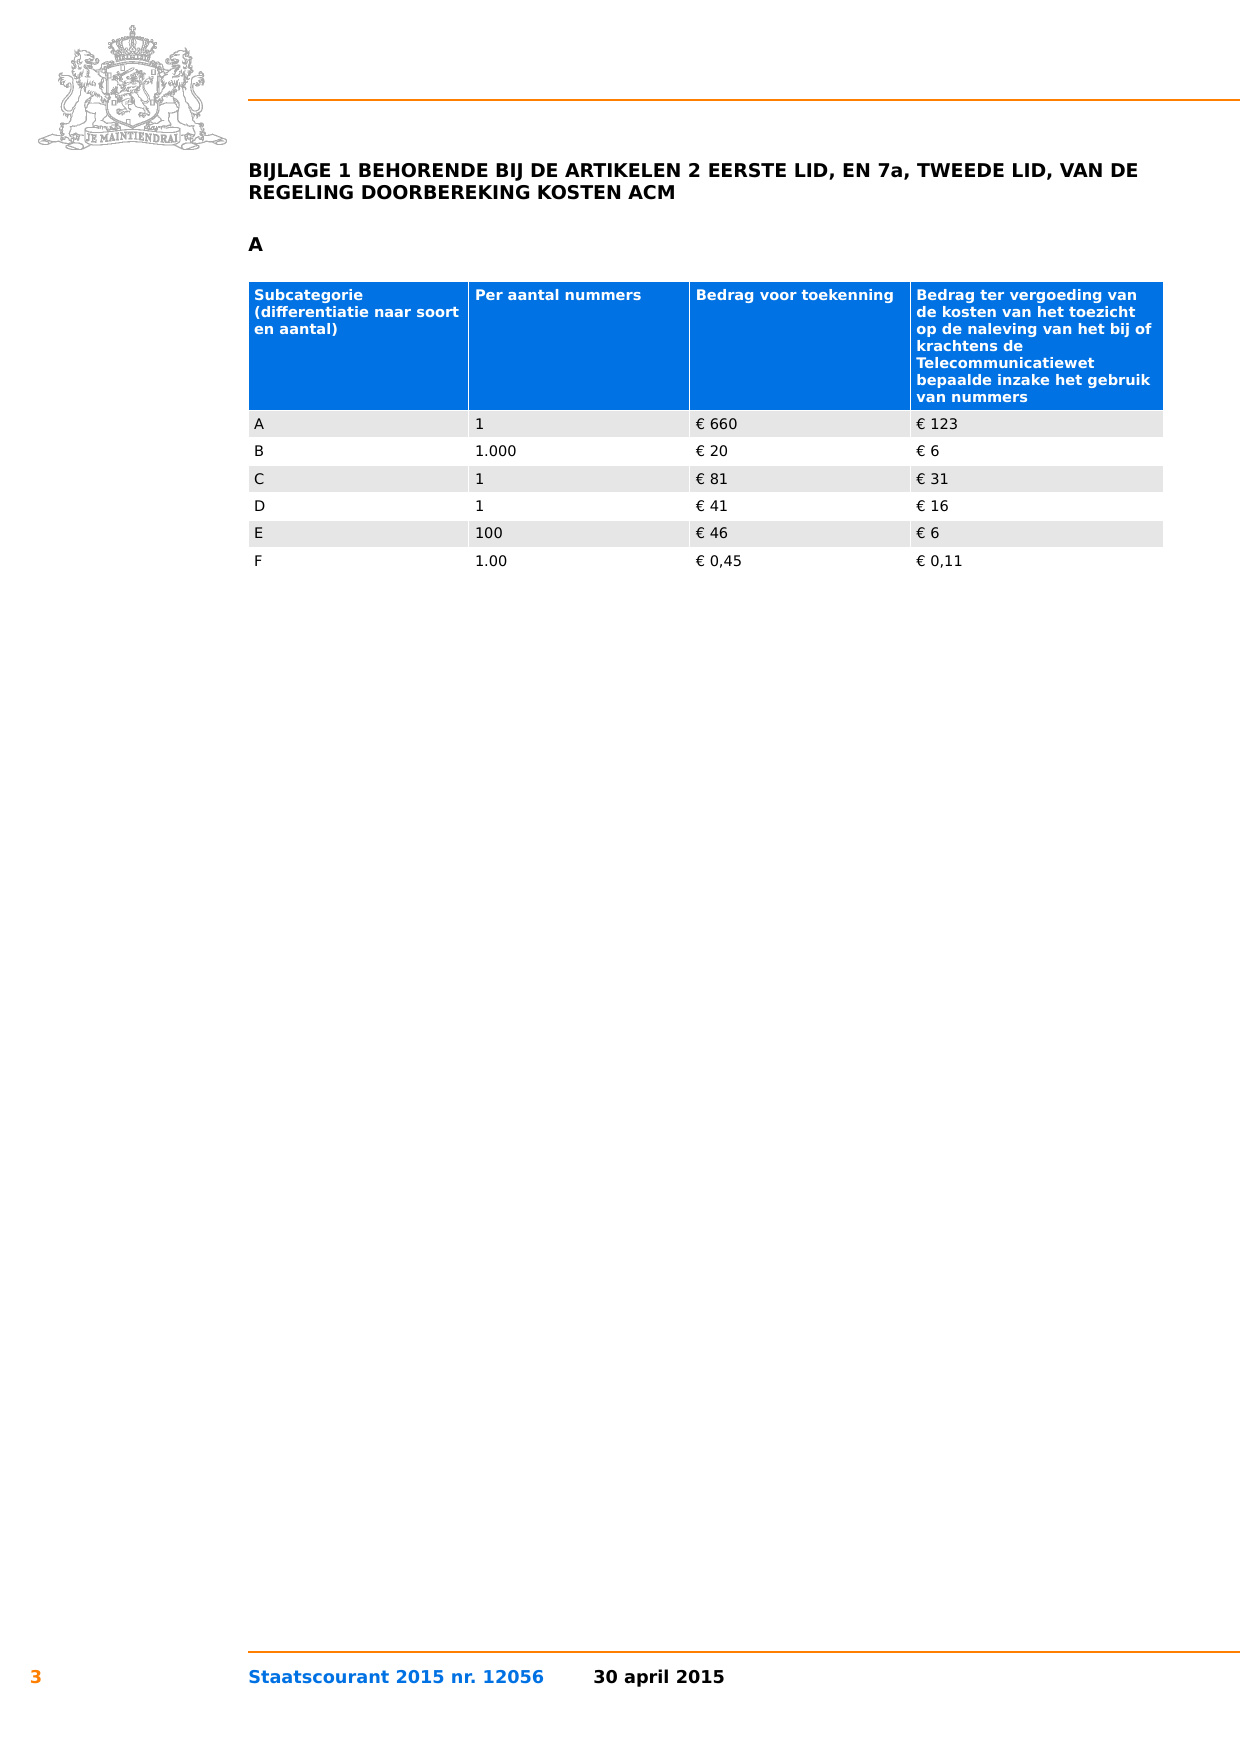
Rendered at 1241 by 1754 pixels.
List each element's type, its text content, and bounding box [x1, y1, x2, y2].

table_cell € 41 [690, 493, 910, 520]
table_cell € 81 [690, 466, 910, 492]
table_cell € 16 [911, 493, 1163, 520]
table_cell 1.000 [469, 439, 689, 465]
table_cell € 0,45 [690, 548, 910, 574]
table_header Per aantal nummers [469, 282, 689, 410]
table_cell € 0,11 [911, 548, 1163, 574]
table_cell C [249, 466, 468, 492]
table_cell E [249, 521, 468, 547]
table_cell € 660 [690, 411, 910, 437]
table_cell 1 [469, 411, 689, 437]
subtitle BIJLAGE 1 BEHORENDE BIJ DE ARTIKELEN 2 EERSTE LID, EN 7a, TWEEDE LID, VAN DE REGELING DOORBEREKING KOSTEN ACM [248, 160, 1163, 204]
table_cell 1 [469, 493, 689, 520]
table_cell F [249, 548, 468, 574]
table_cell € 6 [911, 521, 1163, 547]
table_cell B [249, 439, 468, 465]
table_header Bedrag voor toekenning [690, 282, 910, 410]
table_cell € 20 [690, 439, 910, 465]
table_cell € 46 [690, 521, 910, 547]
table_header Bedrag ter vergoeding van de kosten van het toezicht op de naleving van het bij of krachtens de Telecommunicatiewet bepaalde inzake het gebruik van nummers [911, 282, 1163, 410]
table_cell € 6 [911, 439, 1163, 465]
table_cell € 123 [911, 411, 1163, 437]
table_cell € 31 [911, 466, 1163, 492]
picture [38, 25, 227, 150]
table_header Subcategorie (differentiatie naar soort en aantal) [249, 282, 468, 410]
table_cell 1 [469, 466, 689, 492]
table_cell A [249, 411, 468, 437]
subtitle A [248, 234, 1163, 256]
table_cell 1.00 [469, 548, 689, 574]
table_cell D [249, 493, 468, 520]
table_cell 100 [469, 521, 689, 547]
